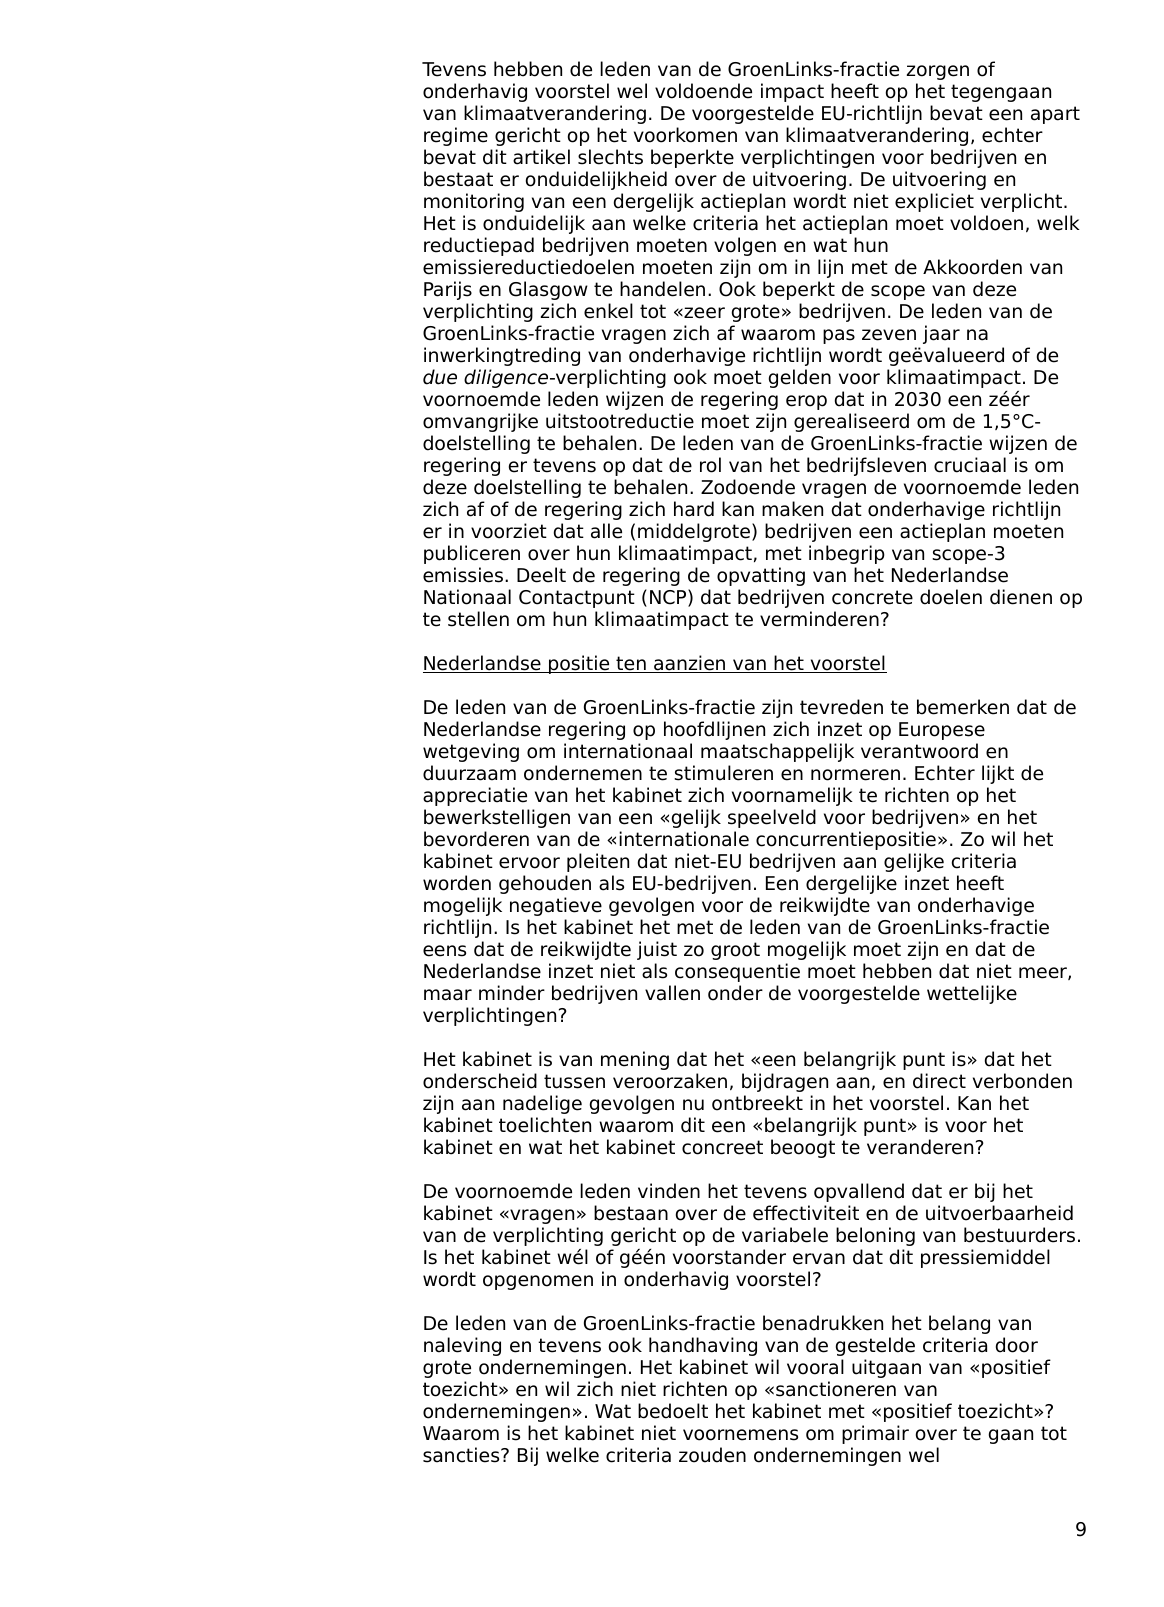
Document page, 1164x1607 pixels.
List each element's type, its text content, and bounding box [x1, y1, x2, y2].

text De leden van de GroenLinks-fractie benadrukken het belang van naleving en tevens ook handhaving van de gestelde criteria door grote ondernemingen. Het kabinet wil vooral uitgaan van «positief toezicht» en wil zich niet richten op «sanctioneren van ondernemingen». Wat bedoelt het kabinet met «positief toezicht»? Waarom is het kabinet niet voornemens om primair over te gaan tot sancties? Bij welke criteria zouden ondernemingen wel [422, 1313, 1087, 1467]
text Het kabinet is van mening dat het «een belangrijk punt is» dat het onderscheid tussen veroorzaken, bijdragen aan, en direct verbonden zijn aan nadelige gevolgen nu ontbreekt in het voorstel. Kan het kabinet toelichten waarom dit een «belangrijk punt» is voor het kabinet en wat het kabinet concreet beoogt te veranderen? [422, 1049, 1087, 1159]
text De voornoemde leden vinden het tevens opvallend dat er bij het kabinet «vragen» bestaan over de effectiviteit en de uitvoerbaarheid van de verplichting gericht op de variabele beloning van bestuurders. Is het kabinet wél of géén voorstander ervan dat dit pressiemiddel wordt opgenomen in onderhavig voorstel? [422, 1181, 1087, 1291]
text Tevens hebben de leden van de GroenLinks-fractie zorgen of onderhavig voorstel wel voldoende impact heeft op het tegengaan van klimaatverandering. De voorgestelde EU-richtlijn bevat een apart regime gericht op het voorkomen van klimaatverandering, echter bevat dit artikel slechts beperkte verplichtingen voor bedrijven en bestaat er onduidelijkheid over de uitvoering. De uitvoering en monitoring van een dergelijk actieplan wordt niet expliciet verplicht. Het is onduidelijk aan welke criteria het actieplan moet voldoen, welk reductiepad bedrijven moeten volgen en wat hun emissiereductiedoelen moeten zijn om in lijn met de Akkoorden van Parijs en Glasgow te handelen. Ook beperkt de scope van deze verplichting zich enkel tot «zeer grote» bedrijven. De leden van de GroenLinks-fractie vragen zich af waarom pas zeven jaar na inwerkingtreding van onderhavige richtlijn wordt geëvalueerd of de due diligence-verplichting ook moet gelden voor klimaatimpact. De voornoemde leden wijzen de regering erop dat in 2030 een zéér omvangrijke uitstootreductie moet zijn gerealiseerd om de 1,5°C-doelstelling te behalen. De leden van de GroenLinks-fractie wijzen de regering er tevens op dat de rol van het bedrijfsleven cruciaal is om deze doelstelling te behalen. Zodoende vragen de voornoemde leden zich af of de regering zich hard kan maken dat onderhavige richtlijn er in voorziet dat alle (middelgrote) bedrijven een actieplan moeten publiceren over hun klimaatimpact, met inbegrip van scope-3 emissies. Deelt de regering de opvatting van het Nederlandse Nationaal Contactpunt (NCP) dat bedrijven concrete doelen dienen op te stellen om hun klimaatimpact te verminderen? [422, 59, 1087, 631]
text De leden van de GroenLinks-fractie zijn tevreden te bemerken dat de Nederlandse regering op hoofdlijnen zich inzet op Europese wetgeving om internationaal maatschappelijk verantwoord en duurzaam ondernemen te stimuleren en normeren. Echter lijkt de appreciatie van het kabinet zich voornamelijk te richten op het bewerkstelligen van een «gelijk speelveld voor bedrijven» en het bevorderen van de «internationale concurrentiepositie». Zo wil het kabinet ervoor pleiten dat niet-EU bedrijven aan gelijke criteria worden gehouden als EU-bedrijven. Een dergelijke inzet heeft mogelijk negatieve gevolgen voor de reikwijdte van onderhavige richtlijn. Is het kabinet het met de leden van de GroenLinks-fractie eens dat de reikwijdte juist zo groot mogelijk moet zijn en dat de Nederlandse inzet niet als consequentie moet hebben dat niet meer, maar minder bedrijven vallen onder de voorgestelde wettelijke verplichtingen? [422, 697, 1087, 1027]
subtitle Nederlandse positie ten aanzien van het voorstel [422, 653, 1087, 675]
